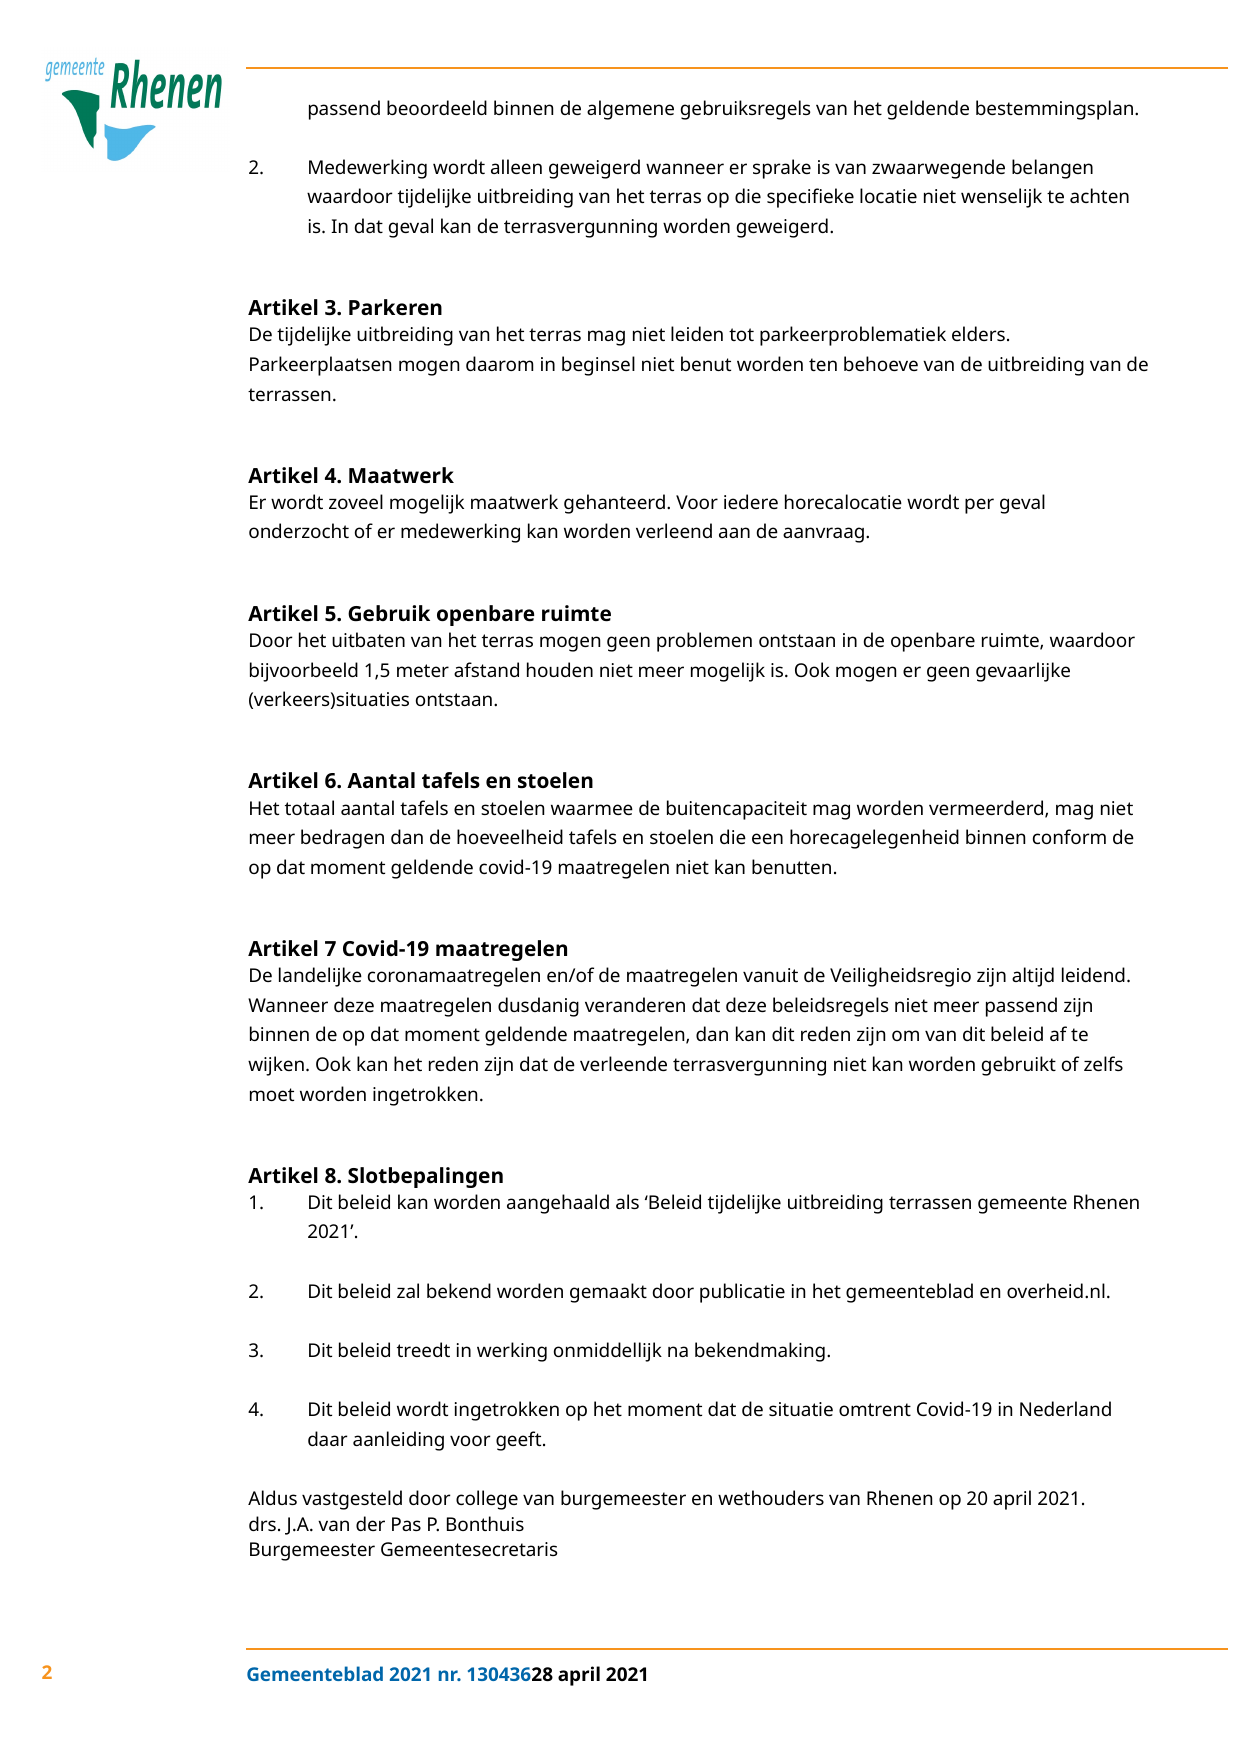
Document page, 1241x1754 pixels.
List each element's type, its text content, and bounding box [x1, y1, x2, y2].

list Medewerking wordt alleen geweigerd wanneer er sprake is van zwaarwegende belangen waardoor tijdelijke uitbreiding van het terras op die specifieke locatie niet wenselijk te achten is. In dat geval kan de terrasvergunning worden geweigerd. [248, 154, 1152, 239]
text drs. J.A. van der Pas P. Bonthuis [248, 1511, 1152, 1536]
list Dit beleid zal bekend worden gemaakt door publicatie in het gemeenteblad en overheid.nl. [248, 1278, 1152, 1304]
text De tijdelijke uitbreiding van het terras mag niet leiden tot parkeerproblematiek elders. Parkeerplaatsen mogen daarom in beginsel niet benut worden ten behoeve van de uitbreiding van de terrassen. [248, 322, 1152, 406]
text De landelijke coronamaatregelen en/of de maatregelen vanuit de Veiligheidsregio zijn altijd leidend. Wanneer deze maatregelen dusdanig veranderen dat deze beleidsregels niet meer passend zijn binnen de op dat moment geldende maatregelen, dan kan dit reden zijn om van dit beleid af te wijken. Ook kan het reden zijn dat de verleende terrasvergunning niet kan worden gebruikt of zelfs moet worden ingetrokken. [248, 962, 1152, 1106]
text Artikel 7 Covid-19 maatregelen [248, 934, 1152, 962]
text Door het uitbaten van het terras mogen geen problemen ontstaan in de openbare ruimte, waardoor bijvoorbeeld 1,5 meter afstand houden niet meer mogelijk is. Ook mogen er geen gevaarlijke (verkeers)situaties ontstaan. [248, 627, 1152, 712]
text Het totaal aantal tafels en stoelen waarmee de buitencapaciteit mag worden vermeerderd, mag niet meer bedragen dan de hoeveelheid tafels en stoelen die een horecagelegenheid binnen conform de op dat moment geldende covid-19 maatregelen niet kan benutten. [248, 795, 1152, 880]
text Artikel 3. Parkeren [248, 293, 1152, 322]
picture [41, 47, 231, 172]
text Burgemeester Gemeentesecretaris [248, 1536, 1152, 1562]
list Dit beleid wordt ingetrokken op het moment dat de situatie omtrent Covid-19 in Nederland daar aanleiding voor geeft. [248, 1396, 1152, 1452]
text Artikel 4. Maatwerk [248, 461, 1152, 489]
text Artikel 5. Gebruik openbare ruimte [248, 599, 1152, 627]
list Dit beleid treedt in werking onmiddellijk na bekendmaking. [248, 1337, 1152, 1363]
list Dit beleid kan worden aangehaald als ‘Beleid tijdelijke uitbreiding terrassen gemeente Rhenen 2021’. [248, 1189, 1152, 1244]
list passend beoordeeld binnen de algemene gebruiksregels van het geldende bestemmingsplan. [248, 95, 1152, 121]
text Er wordt zoveel mogelijk maatwerk gehanteerd. Voor iedere horecalocatie wordt per geval onderzocht of er medewerking kan worden verleend aan de aanvraag. [248, 489, 1152, 544]
text Aldus vastgesteld door college van burgemeester en wethouders van Rhenen op 20 april 2021. [248, 1485, 1152, 1511]
text Artikel 8. Slotbepalingen [248, 1161, 1152, 1189]
text Artikel 6. Aantal tafels en stoelen [248, 766, 1152, 795]
